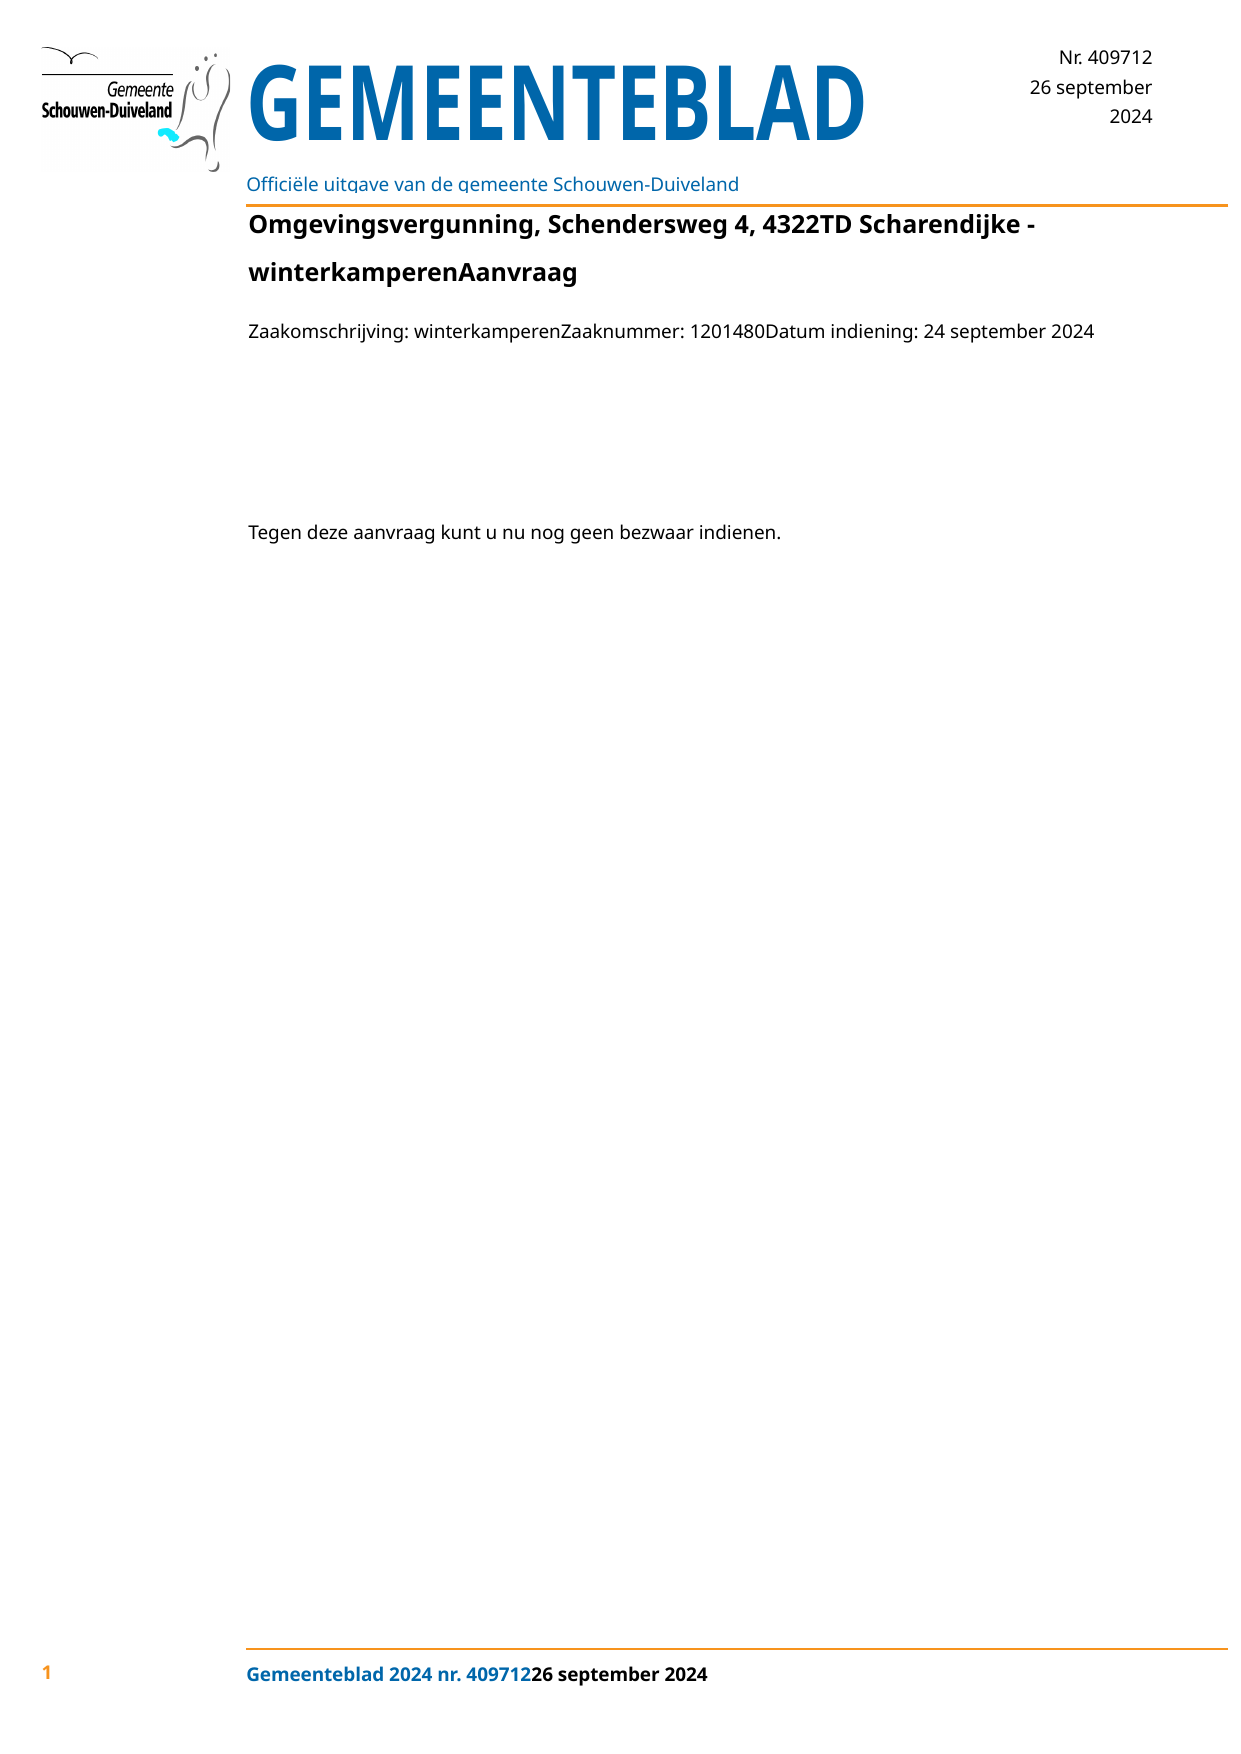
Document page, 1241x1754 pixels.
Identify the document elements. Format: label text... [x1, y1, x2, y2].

picture [41, 47, 231, 172]
text Tegen deze aanvraag kunt u nu nog geen bezwaar indienen. [248, 519, 1152, 545]
text Zaakomschrijving: winterkamperenZaaknummer: 1201480Datum indiening: 24 september 2024 [248, 318, 1152, 344]
text Omgevingsvergunning, Schendersweg 4, 4322TD Scharendijke - winterkamperenAanvraag [248, 207, 1152, 288]
